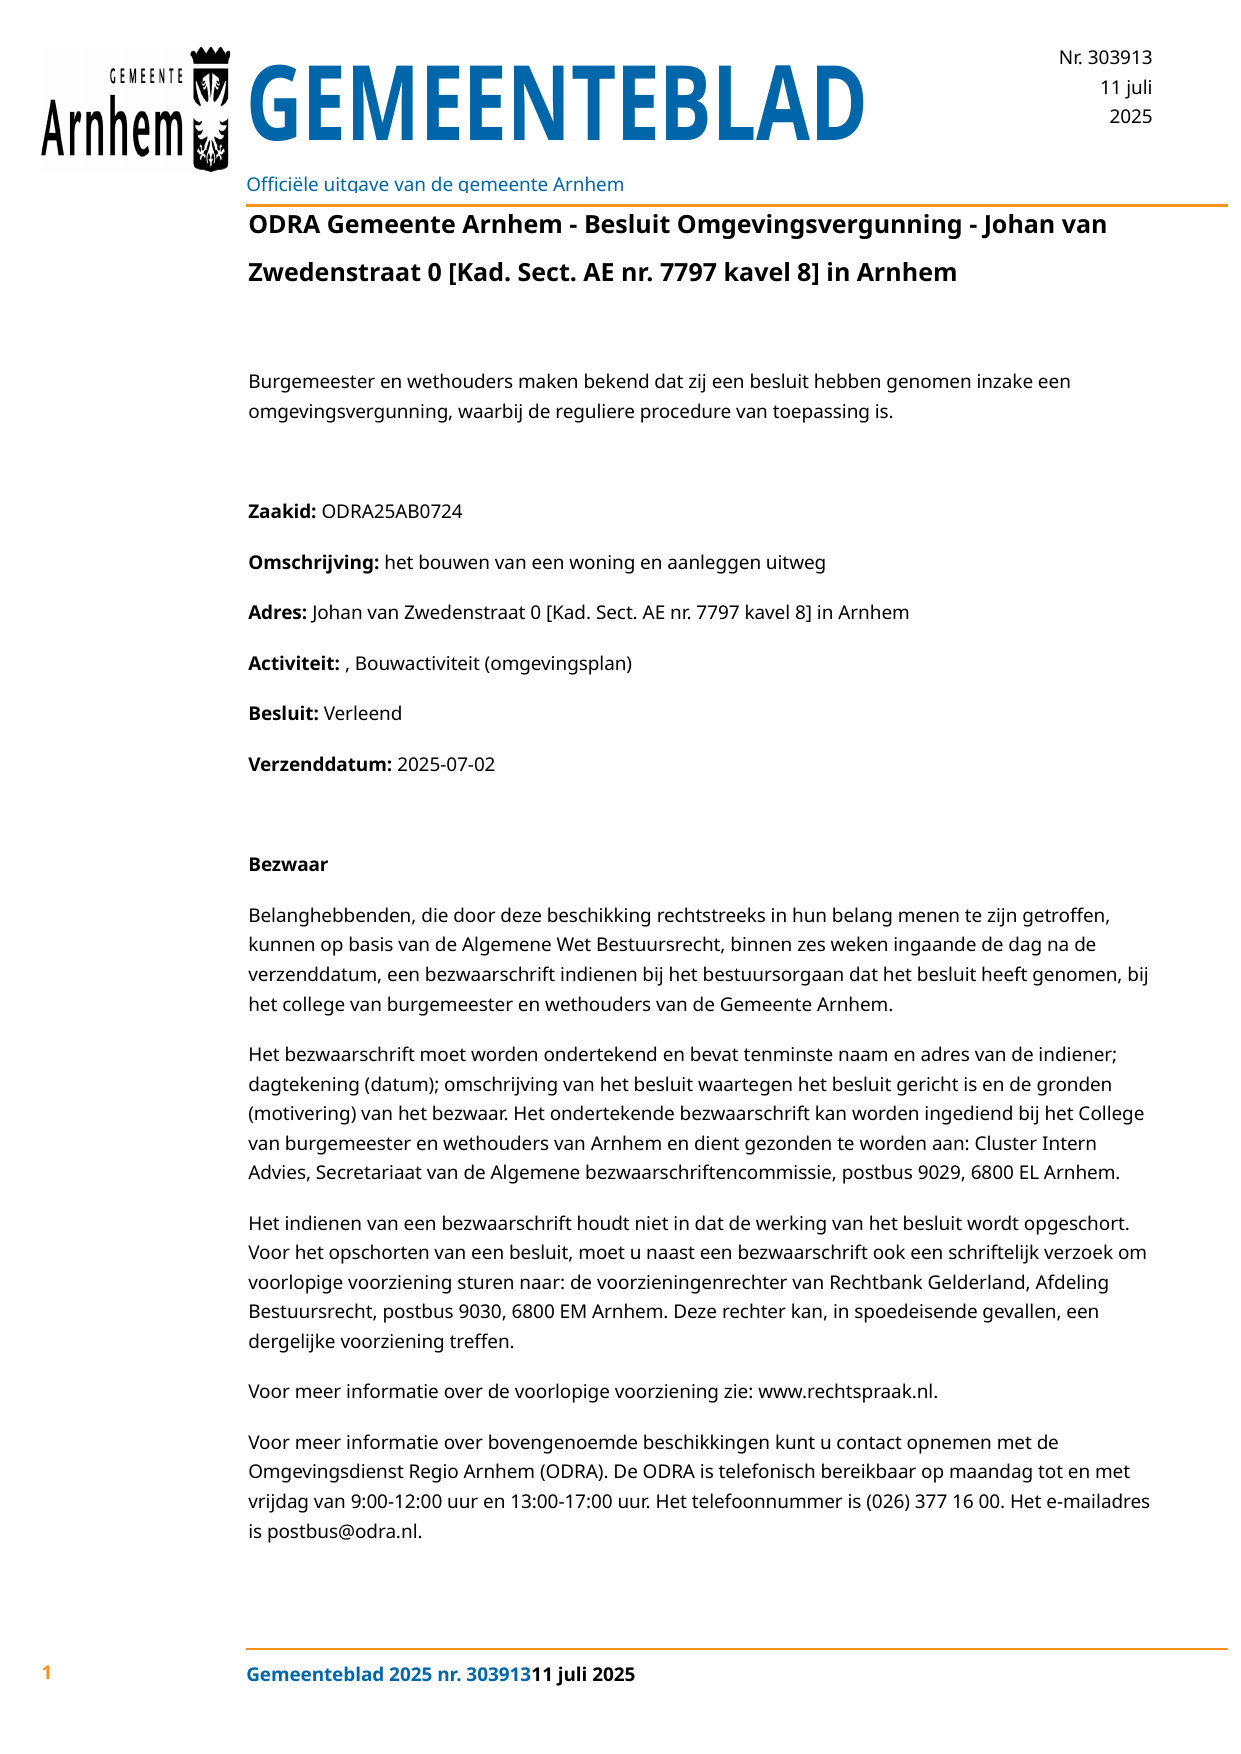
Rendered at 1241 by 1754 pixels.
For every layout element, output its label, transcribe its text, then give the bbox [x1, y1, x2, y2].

text Het bezwaarschrift moet worden ondertekend en bevat tenminste naam en adres van de indiener; dagtekening (datum); omschrijving van het besluit waartegen het besluit gericht is en de gronden (motivering) van het bezwaar. Het ondertekende bezwaarschrift kan worden ingediend bij het College van burgemeester en wethouders van Arnhem en dient gezonden te worden aan: Cluster Intern Advies, Secretariaat van de Algemene bezwaarschriftencommissie, postbus 9029, 6800 EL Arnhem. [248, 1041, 1152, 1185]
text ODRA Gemeente Arnhem - Besluit Omgevingsvergunning - Johan van Zwedenstraat 0 [Kad. Sect. AE nr. 7797 kavel 8] in Arnhem [248, 207, 1152, 288]
text Voor meer informatie over bovengenoemde beschikkingen kunt u contact opnemen met de Omgevingsdienst Regio Arnhem (ODRA). De ODRA is telefonisch bereikbaar op maandag tot en met vrijdag van 9:00-12:00 uur en 13:00-17:00 uur. Het telefoonnummer is (026) 377 16 00. Het e-mailadres is postbus@odra.nl. [248, 1429, 1152, 1544]
text Omschrijving: het bouwen van een woning en aanleggen uitweg [248, 549, 1152, 575]
text Activiteit: , Bouwactiviteit (omgevingsplan) [248, 650, 1152, 676]
text Het indienen van een bezwaarschrift houdt niet in dat de werking van het besluit wordt opgeschort. Voor het opschorten van een besluit, moet u naast een bezwaarschrift ook een schriftelijk verzoek om voorlopige voorziening sturen naar: de voorzieningenrechter van Rechtbank Gelderland, Afdeling Bestuursrecht, postbus 9030, 6800 EM Arnhem. Deze rechter kan, in spoedeisende gevallen, een dergelijke voorziening treffen. [248, 1210, 1152, 1354]
text Bezwaar [248, 852, 1152, 877]
text Voor meer informatie over de voorlopige voorziening zie: www.rechtspraak.nl. [248, 1379, 1152, 1404]
text Besluit: Verleend [248, 700, 1152, 726]
text Belanghebbenden, die door deze beschikking rechtstreeks in hun belang menen te zijn getroffen, kunnen op basis van de Algemene Wet Bestuursrecht, binnen zes weken ingaande de dag na de verzenddatum, een bezwaarschrift indienen bij het bestuursorgaan dat het besluit heeft genomen, bij het college van burgemeester en wethouders van de Gemeente Arnhem. [248, 902, 1152, 1017]
text Verzenddatum: 2025-07-02 [248, 751, 1152, 777]
text Adres: Johan van Zwedenstraat 0 [Kad. Sect. AE nr. 7797 kavel 8] in Arnhem [248, 599, 1152, 625]
text Zaakid: ODRA25AB0724 [248, 499, 1152, 524]
picture [41, 47, 231, 172]
text Burgemeester en wethouders maken bekend dat zij een besluit hebben genomen inzake een omgevingsvergunning, waarbij de reguliere procedure van toepassing is. [248, 368, 1152, 424]
